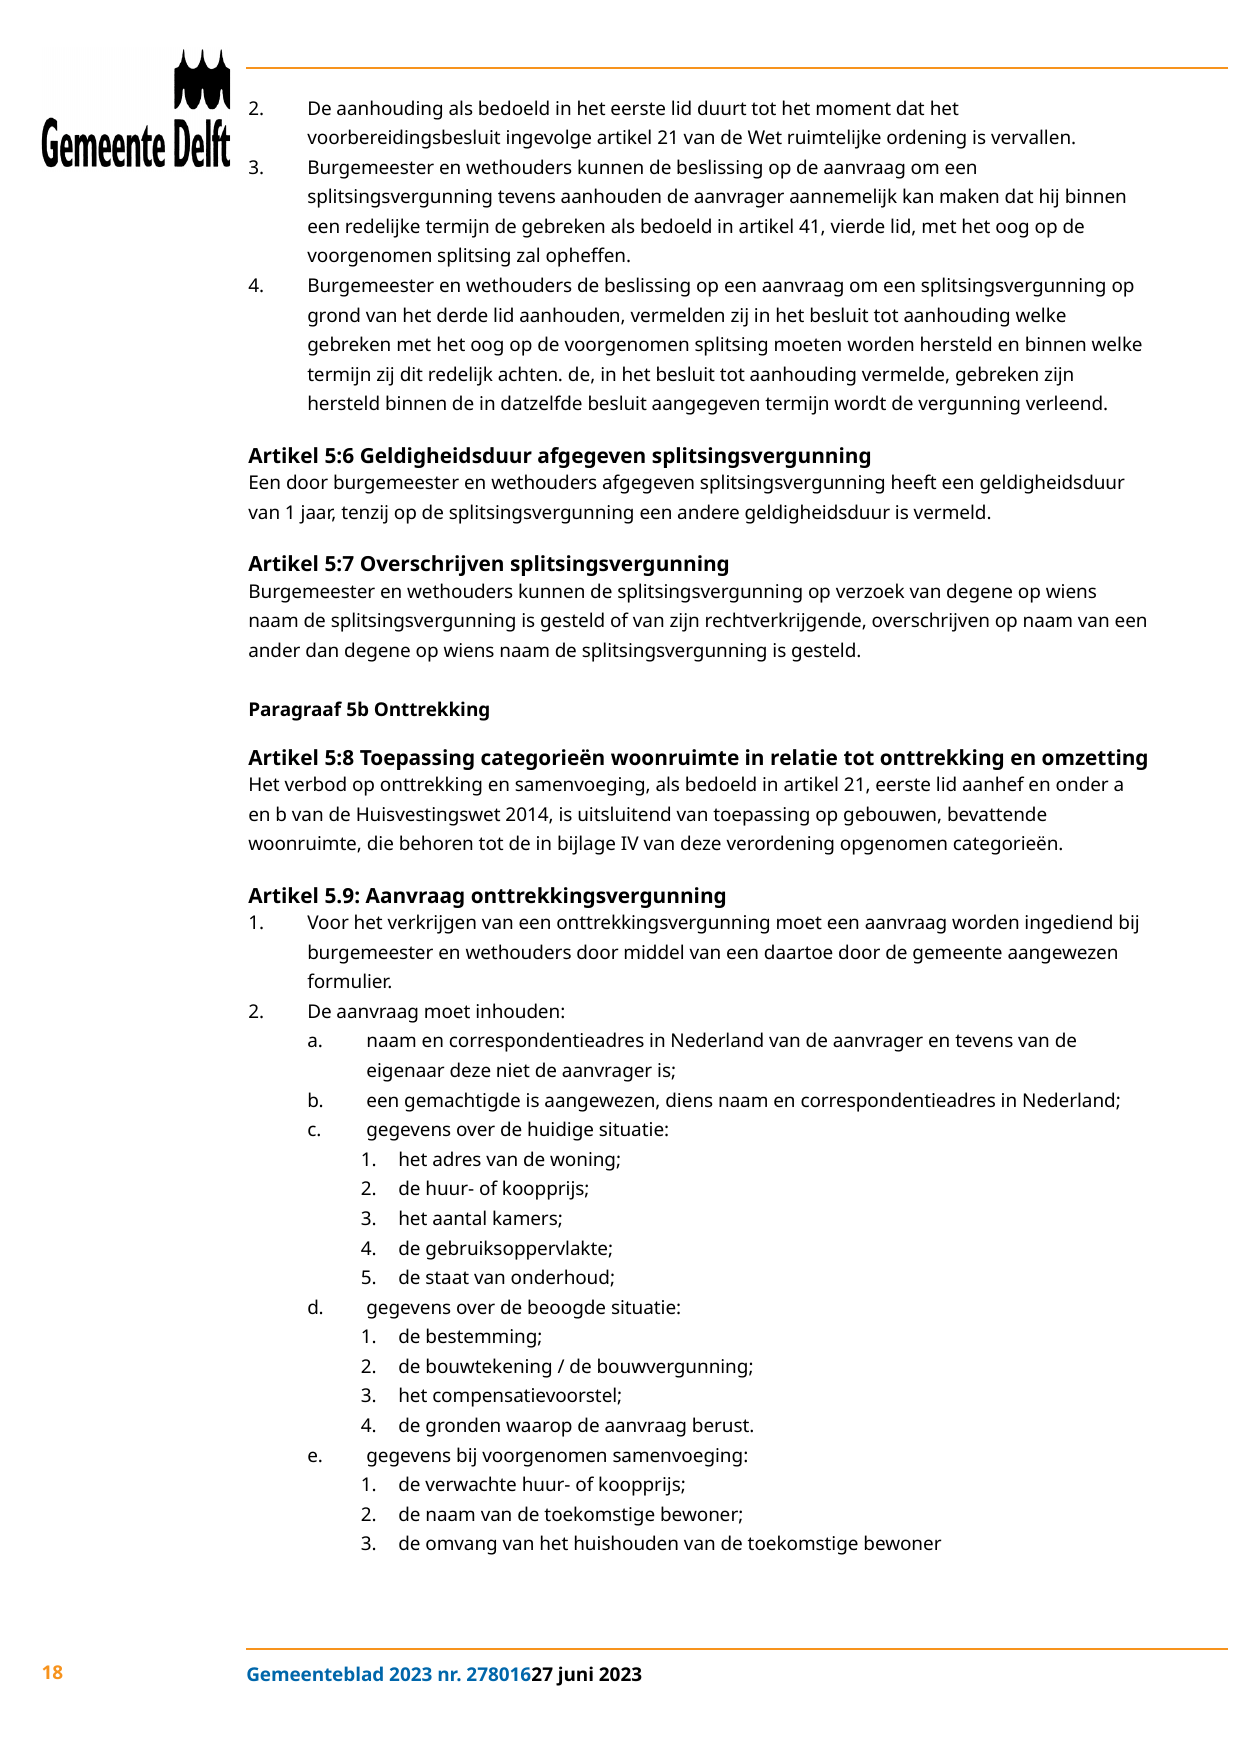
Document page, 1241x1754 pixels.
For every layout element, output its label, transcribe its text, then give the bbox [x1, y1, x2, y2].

list Burgemeester en wethouders de beslissing op een aanvraag om een splitsingsvergunning op grond van het derde lid aanhouden, vermelden zij in het besluit tot aanhouding welke gebreken met het oog op de voorgenomen splitsing moeten worden hersteld en binnen welke termijn zij dit redelijk achten. de, in het besluit tot aanhouding vermelde, gebreken zijn hersteld binnen de in datzelfde besluit aangegeven termijn wordt de vergunning verleend. [248, 272, 1152, 416]
list de bouwtekening / de bouwvergunning; [361, 1353, 1152, 1379]
list Voor het verkrijgen van een onttrekkingsvergunning moet een aanvraag worden ingediend bij burgemeester en wethouders door middel van een daartoe door de gemeente aangewezen formulier. [248, 909, 1152, 994]
text Artikel 5.9: Aanvraag onttrekkingsvergunning [248, 881, 1152, 909]
picture [41, 47, 231, 172]
text Paragraaf 5b Onttrekking [248, 696, 1152, 722]
list de verwachte huur- of koopprijs; [361, 1471, 1152, 1497]
list gegevens over de beoogde situatie: [307, 1294, 1152, 1319]
text Artikel 5:7 Overschrijven splitsingsvergunning [248, 549, 1152, 578]
text Artikel 5:6 Geldigheidsduur afgegeven splitsingsvergunning [248, 441, 1152, 469]
list de gebruiksoppervlakte; [361, 1235, 1152, 1260]
list de naam van de toekomstige bewoner; [361, 1501, 1152, 1527]
list de staat van onderhoud; [361, 1264, 1152, 1290]
text Burgemeester en wethouders kunnen de splitsingsvergunning op verzoek van degene op wiens naam de splitsingsvergunning is gesteld of van zijn rechtverkrijgende, overschrijven op naam van een ander dan degene op wiens naam de splitsingsvergunning is gesteld. [248, 578, 1152, 663]
list de huur- of koopprijs; [361, 1176, 1152, 1201]
text Een door burgemeester en wethouders afgegeven splitsingsvergunning heeft een geldigheidsduur van 1 jaar, tenzij op de splitsingsvergunning een andere geldigheidsduur is vermeld. [248, 469, 1152, 525]
list de gronden waarop de aanvraag berust. [361, 1412, 1152, 1438]
list een gemachtigde is aangewezen, diens naam en correspondentieadres in Nederland; [307, 1087, 1152, 1112]
list de bestemming; [361, 1323, 1152, 1349]
text Het verbod op onttrekking en samenvoeging, als bedoeld in artikel 21, eerste lid aanhef en onder a en b van de Huisvestingswet 2014, is uitsluitend van toepassing op gebouwen, bevattende woonruimte, die behoren tot de in bijlage IV van deze verordening opgenomen categorieën. [248, 771, 1152, 856]
list het aantal kamers; [361, 1205, 1152, 1231]
list gegevens over de huidige situatie: [307, 1116, 1152, 1142]
list het adres van de woning; [361, 1146, 1152, 1172]
list de omvang van het huishouden van de toekomstige bewoner [361, 1531, 1152, 1556]
list het compensatievoorstel; [361, 1383, 1152, 1408]
list gegevens bij voorgenomen samenvoeging: [307, 1442, 1152, 1467]
list naam en correspondentieadres in Nederland van de aanvrager en tevens van de eigenaar deze niet de aanvrager is; [307, 1028, 1152, 1083]
list Burgemeester en wethouders kunnen de beslissing op de aanvraag om een splitsingsvergunning tevens aanhouden de aanvrager aannemelijk kan maken dat hij binnen een redelijke termijn de gebreken als bedoeld in artikel 41, vierde lid, met het oog op de voorgenomen splitsing zal opheffen. [248, 154, 1152, 268]
text Artikel 5:8 Toepassing categorieën woonruimte in relatie tot onttrekking en omzetting [248, 743, 1152, 771]
list De aanhouding als bedoeld in het eerste lid duurt tot het moment dat het voorbereidingsbesluit ingevolge artikel 21 van de Wet ruimtelijke ordening is vervallen. [248, 95, 1152, 150]
list De aanvraag moet inhouden: [248, 998, 1152, 1024]
